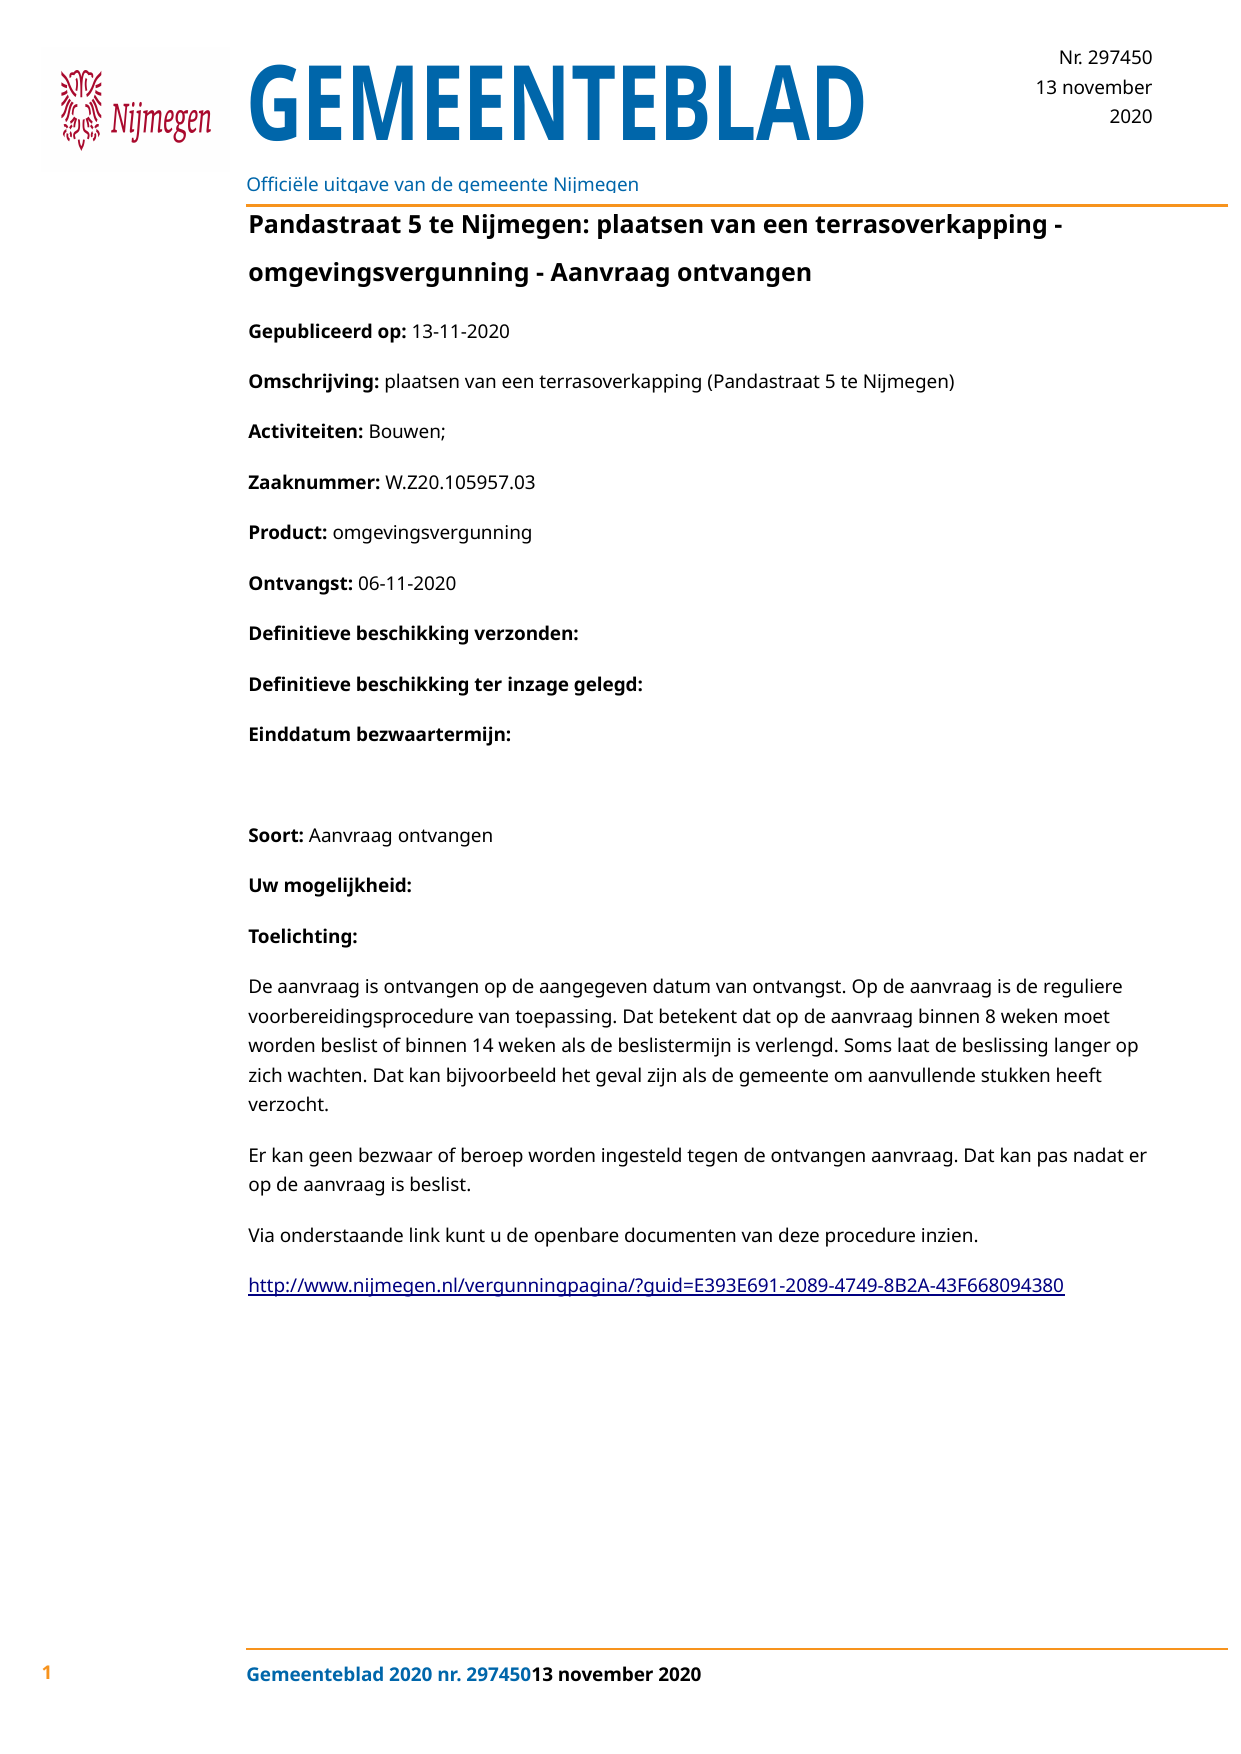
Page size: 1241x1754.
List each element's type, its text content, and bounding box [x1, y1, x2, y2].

text Omschrijving: plaatsen van een terrasoverkapping (Pandastraat 5 te Nijmegen) [248, 368, 1152, 394]
text Er kan geen bezwaar of beroep worden ingesteld tegen de ontvangen aanvraag. Dat kan pas nadat er op de aanvraag is beslist. [248, 1142, 1152, 1197]
text Gepubliceerd op: 13-11-2020 [248, 318, 1152, 344]
text Zaaknummer: W.Z20.105957.03 [248, 469, 1152, 495]
text Soort: Aanvraag ontvangen [248, 822, 1152, 848]
text Toelichting: [248, 923, 1152, 949]
picture [41, 47, 231, 172]
text Via onderstaande link kunt u de openbare documenten van deze procedure inzien. [248, 1222, 1152, 1248]
text Einddatum bezwaartermijn: [248, 721, 1152, 747]
text Ontvangst: 06-11-2020 [248, 570, 1152, 596]
text http://www.nijmegen.nl/vergunningpagina/?guid=E393E691-2089-4749-8B2A-43F668094380 [248, 1272, 1152, 1298]
text Product: omgevingsvergunning [248, 519, 1152, 545]
text Definitieve beschikking verzonden: [248, 620, 1152, 646]
text Definitieve beschikking ter inzage gelegd: [248, 671, 1152, 697]
text Pandastraat 5 te Nijmegen: plaatsen van een terrasoverkapping - omgevingsvergunning - Aanvraag ontvangen [248, 207, 1152, 288]
text Uw mogelijkheid: [248, 872, 1152, 898]
text De aanvraag is ontvangen op de aangegeven datum van ontvangst. Op de aanvraag is de reguliere voorbereidingsprocedure van toepassing. Dat betekent dat op de aanvraag binnen 8 weken moet worden beslist of binnen 14 weken als de beslistermijn is verlengd. Soms laat de beslissing langer op zich wachten. Dat kan bijvoorbeeld het geval zijn als de gemeente om aanvullende stukken heeft verzocht. [248, 973, 1152, 1117]
text Activiteiten: Bouwen; [248, 419, 1152, 444]
